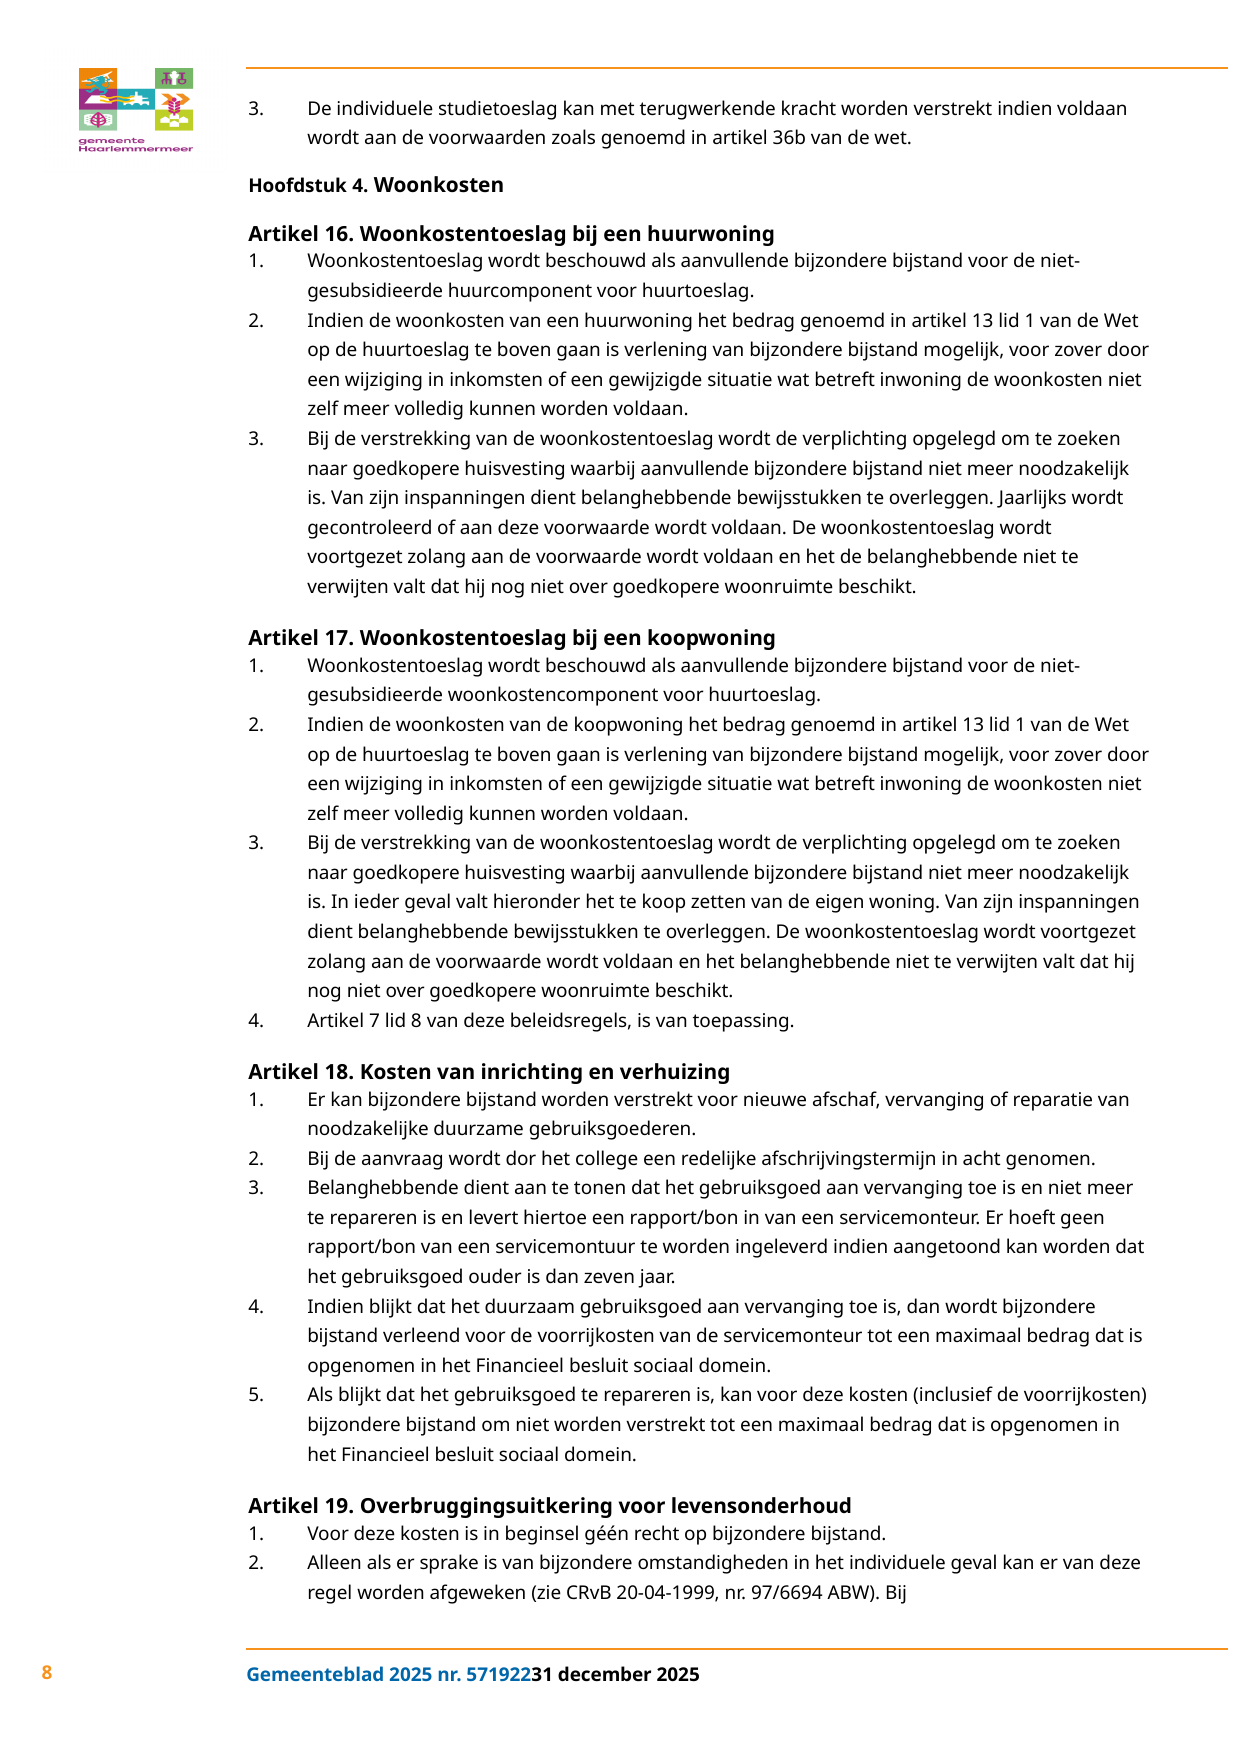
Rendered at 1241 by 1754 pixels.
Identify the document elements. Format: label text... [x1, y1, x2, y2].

list Woonkostentoeslag wordt beschouwd als aanvullende bijzondere bijstand voor de niet-gesubsidieerde woonkostencomponent voor huurtoeslag. [248, 652, 1152, 707]
list De individuele studietoeslag kan met terugwerkende kracht worden verstrekt indien voldaan wordt aan de voorwaarden zoals genoemd in artikel 36b van de wet. [248, 95, 1152, 150]
list Indien de woonkosten van een huurwoning het bedrag genoemd in artikel 13 lid 1 van de Wet op de huurtoeslag te boven gaan is verlening van bijzondere bijstand mogelijk, voor zover door een wijziging in inkomsten of een gewijzigde situatie wat betreft inwoning de woonkosten niet zelf meer volledig kunnen worden voldaan. [248, 307, 1152, 421]
list Woonkostentoeslag wordt beschouwd als aanvullende bijzondere bijstand voor de niet-gesubsidieerde huurcomponent voor huurtoeslag. [248, 248, 1152, 303]
list Bij de aanvraag wordt dor het college een redelijke afschrijvingstermijn in acht genomen. [248, 1145, 1152, 1171]
list Indien de woonkosten van de koopwoning het bedrag genoemd in artikel 13 lid 1 van de Wet op de huurtoeslag te boven gaan is verlening van bijzondere bijstand mogelijk, voor zover door een wijziging in inkomsten of een gewijzigde situatie wat betreft inwoning de woonkosten niet zelf meer volledig kunnen worden voldaan. [248, 711, 1152, 826]
text Artikel 17. Woonkostentoeslag bij een koopwoning [248, 623, 1152, 652]
list Indien blijkt dat het duurzaam gebruiksgoed aan vervanging toe is, dan wordt bijzondere bijstand verleend voor de voorrijkosten van de servicemonteur tot een maximaal bedrag dat is opgenomen in het Financieel besluit sociaal domein. [248, 1293, 1152, 1378]
list Er kan bijzondere bijstand worden verstrekt voor nieuwe afschaf, vervanging of reparatie van noodzakelijke duurzame gebruiksgoederen. [248, 1086, 1152, 1141]
list Belanghebbende dient aan te tonen dat het gebruiksgoed aan vervanging toe is en niet meer te repareren is en levert hiertoe een rapport/bon in van een servicemonteur. Er hoeft geen rapport/bon van een servicemontuur te worden ingeleverd indien aangetoond kan worden dat het gebruiksgoed ouder is dan zeven jaar. [248, 1174, 1152, 1289]
text Artikel 19. Overbruggingsuitkering voor levensonderhoud [248, 1491, 1152, 1520]
list Alleen als er sprake is van bijzondere omstandigheden in het individuele geval kan er van deze regel worden afgeweken (zie CRvB 20-04-1999, nr. 97/6694 ABW). Bij [248, 1549, 1152, 1604]
list Voor deze kosten is in beginsel géén recht op bijzondere bijstand. [248, 1520, 1152, 1545]
text Artikel 18. Kosten van inrichting en verhuizing [248, 1057, 1152, 1086]
list Bij de verstrekking van de woonkostentoeslag wordt de verplichting opgelegd om te zoeken naar goedkopere huisvesting waarbij aanvullende bijzondere bijstand niet meer noodzakelijk is. In ieder geval valt hieronder het te koop zetten van de eigen woning. Van zijn inspanningen dient belanghebbende bewijsstukken te overleggen. De woonkostentoeslag wordt voortgezet zolang aan de voorwaarde wordt voldaan en het belanghebbende niet te verwijten valt dat hij nog niet over goedkopere woonruimte beschikt. [248, 829, 1152, 1003]
text Artikel 16. Woonkostentoeslag bij een huurwoning [248, 219, 1152, 248]
list Bij de verstrekking van de woonkostentoeslag wordt de verplichting opgelegd om te zoeken naar goedkopere huisvesting waarbij aanvullende bijzondere bijstand niet meer noodzakelijk is. Van zijn inspanningen dient belanghebbende bewijsstukken te overleggen. Jaarlijks wordt gecontroleerd of aan deze voorwaarde wordt voldaan. De woonkostentoeslag wordt voortgezet zolang aan de voorwaarde wordt voldaan en het de belanghebbende niet te verwijten valt dat hij nog niet over goedkopere woonruimte beschikt. [248, 425, 1152, 599]
list Als blijkt dat het gebruiksgoed te repareren is, kan voor deze kosten (inclusief de voorrijkosten) bijzondere bijstand om niet worden verstrekt tot een maximaal bedrag dat is opgenomen in het Financieel besluit sociaal domein. [248, 1382, 1152, 1467]
list Artikel 7 lid 8 van deze beleidsregels, is van toepassing. [248, 1007, 1152, 1033]
picture [41, 47, 231, 172]
text Hoofdstuk 4. Woonkosten [248, 170, 1152, 198]
